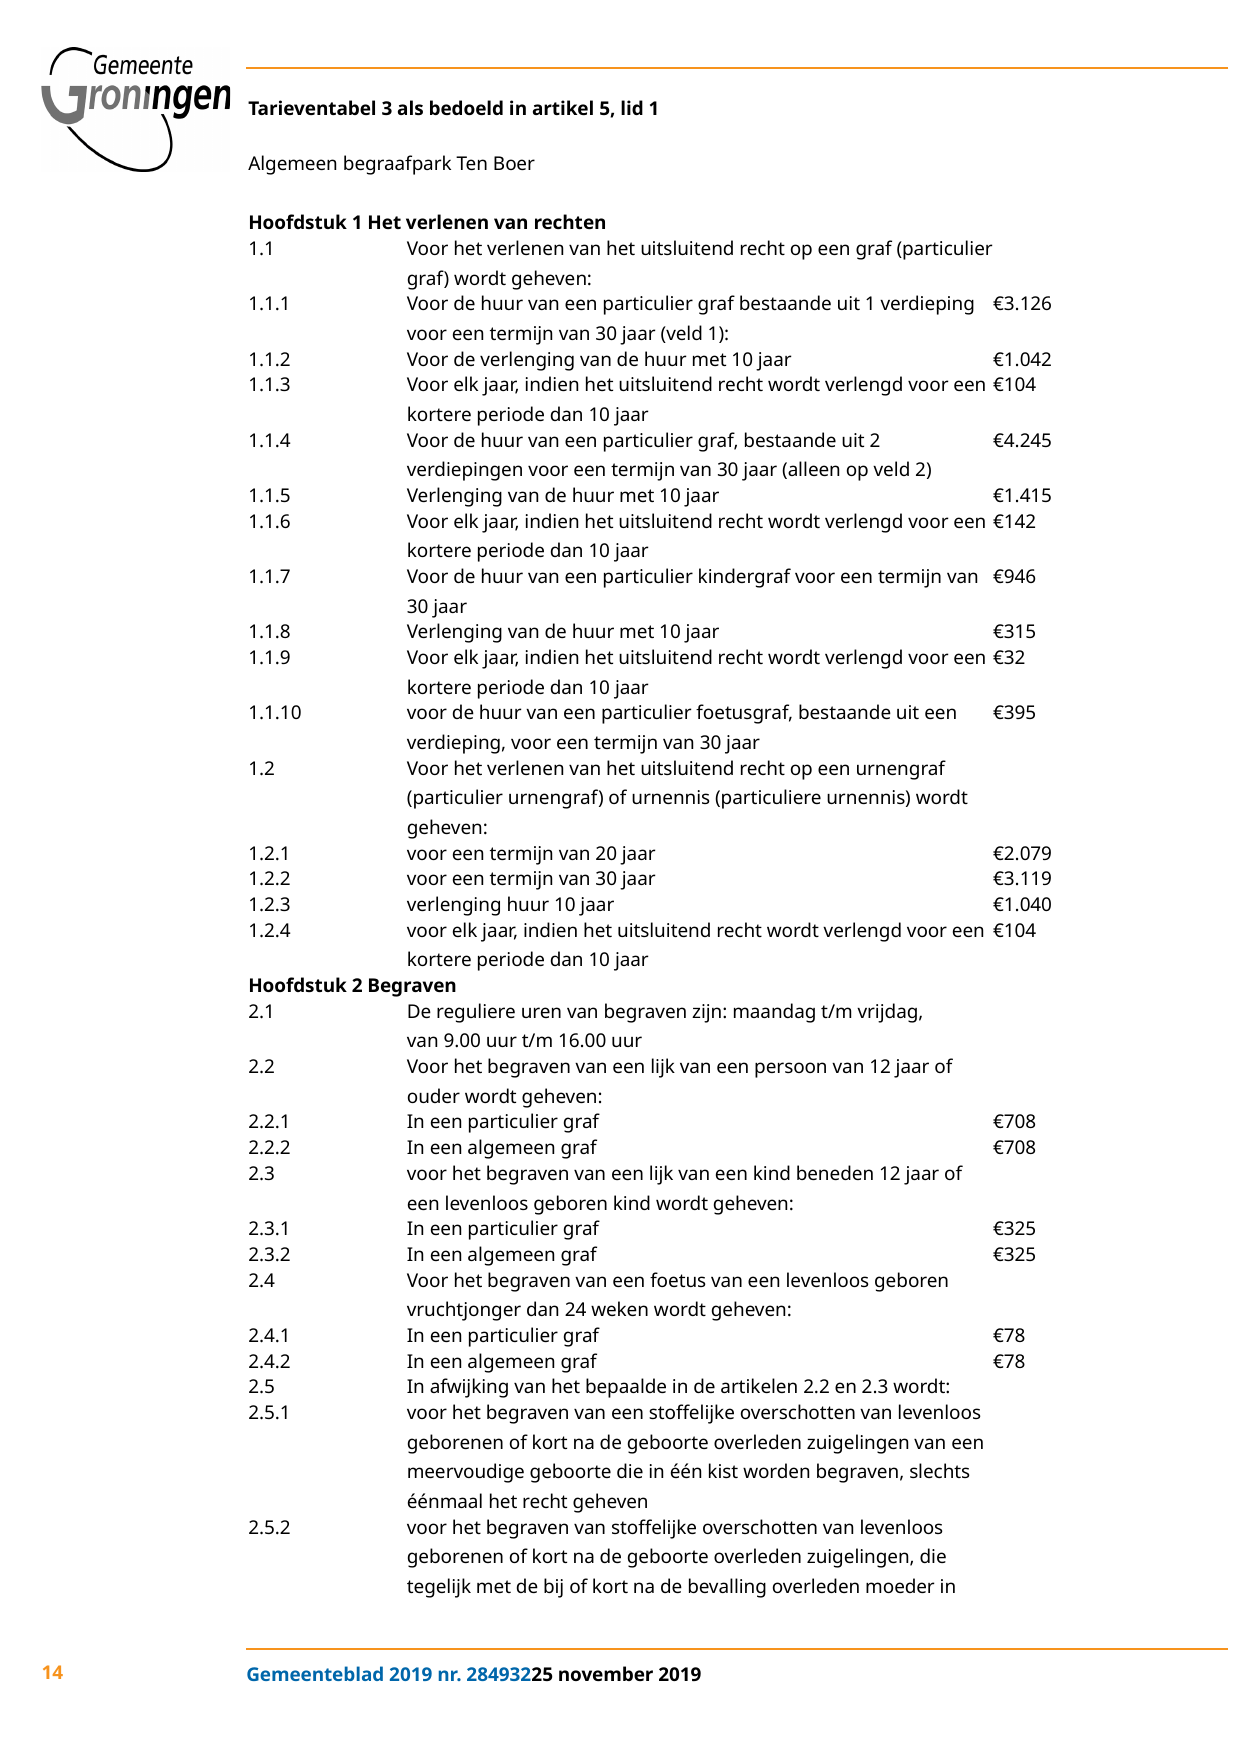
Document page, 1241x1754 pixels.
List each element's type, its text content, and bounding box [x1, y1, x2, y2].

table_cell 2.5.1 [248, 1399, 407, 1514]
table_cell €708 [993, 1134, 1152, 1160]
table_cell 1.1.3 [248, 372, 407, 427]
table_cell Verlenging van de huur met 10 jaar [407, 619, 993, 644]
table_cell 2.4.1 [248, 1322, 407, 1348]
table_cell [993, 1160, 1152, 1215]
table_cell Voor het begraven van een foetus van een levenloos geboren vruchtjonger dan 24 weken wordt geheven: [407, 1267, 993, 1322]
table_cell 1.1 [248, 235, 407, 291]
table_cell 2.2.2 [248, 1134, 407, 1160]
table_cell Voor elk jaar, indien het uitsluitend recht wordt verlengd voor een kortere periode dan 10 jaar [407, 508, 993, 563]
table_cell Voor de huur van een particulier graf, bestaande uit 2 verdiepingen voor een termijn van 30 jaar (alleen op veld 2) [407, 427, 993, 482]
table_cell Voor elk jaar, indien het uitsluitend recht wordt verlengd voor een kortere periode dan 10 jaar [407, 372, 993, 427]
table_cell 1.1.1 [248, 291, 407, 346]
table_cell €104 [993, 372, 1152, 427]
table_cell Voor de huur van een particulier kindergraf voor een termijn van 30 jaar [407, 563, 993, 618]
table_cell €1.415 [993, 482, 1152, 508]
table_cell 2.1 [248, 998, 407, 1053]
table_cell €325 [993, 1241, 1152, 1267]
table_cell Hoofdstuk 2 Begraven [248, 972, 1152, 998]
picture [41, 47, 231, 172]
table_cell €946 [993, 563, 1152, 618]
text Tarieventabel 3 als bedoeld in artikel 5, lid 1 [248, 95, 1152, 121]
table_cell 1.1.5 [248, 482, 407, 508]
table_cell 1.2.4 [248, 917, 407, 972]
table_cell Voor elk jaar, indien het uitsluitend recht wordt verlengd voor een kortere periode dan 10 jaar [407, 644, 993, 699]
table_cell 1.1.10 [248, 700, 407, 755]
table_cell Voor het verlenen van het uitsluitend recht op een graf (particulier graf) wordt geheven: [407, 235, 993, 291]
table_cell [993, 1053, 1152, 1109]
table_cell voor een termijn van 30 jaar [407, 866, 993, 891]
table_cell In een particulier graf [407, 1322, 993, 1348]
table_cell Verlenging van de huur met 10 jaar [407, 482, 993, 508]
table_cell Voor het begraven van een lijk van een persoon van 12 jaar of ouder wordt geheven: [407, 1053, 993, 1109]
table_cell voor elk jaar, indien het uitsluitend recht wordt verlengd voor een kortere periode dan 10 jaar [407, 917, 993, 972]
table_cell verlenging huur 10 jaar [407, 891, 993, 917]
table_cell In een particulier graf [407, 1109, 993, 1134]
table_cell 2.3.2 [248, 1241, 407, 1267]
table_cell 2.5.2 [248, 1514, 407, 1599]
table_cell Voor de huur van een particulier graf bestaande uit 1 verdieping voor een termijn van 30 jaar (veld 1): [407, 291, 993, 346]
table_cell voor een termijn van 20 jaar [407, 840, 993, 866]
table_cell €32 [993, 644, 1152, 699]
table_cell [993, 1399, 1152, 1514]
table_cell €78 [993, 1348, 1152, 1374]
table_cell 1.2.3 [248, 891, 407, 917]
table_cell 1.1.6 [248, 508, 407, 563]
table_cell In een algemeen graf [407, 1241, 993, 1267]
table_cell €4.245 [993, 427, 1152, 482]
table_cell [993, 998, 1152, 1053]
table_cell €315 [993, 619, 1152, 644]
table_cell voor het begraven van een lijk van een kind beneden 12 jaar of een levenloos geboren kind wordt geheven: [407, 1160, 993, 1215]
table_cell 1.2.2 [248, 866, 407, 891]
table_cell voor het begraven van stoffelijke overschotten van levenloos geborenen of kort na de geboorte overleden zuigelingen, die tegelijk met de bij of kort na de bevalling overleden moeder in [407, 1514, 993, 1599]
table_cell €1.040 [993, 891, 1152, 917]
table_cell €78 [993, 1322, 1152, 1348]
table_cell Voor de verlenging van de huur met 10 jaar [407, 346, 993, 372]
table_cell Voor het verlenen van het uitsluitend recht op een urnengraf (particulier urnengraf) of urnennis (particuliere urnennis) wordt geheven: [407, 755, 993, 840]
table_cell 1.2 [248, 755, 407, 840]
table_cell 2.2 [248, 1053, 407, 1109]
table_cell €395 [993, 700, 1152, 755]
table_cell In een algemeen graf [407, 1348, 993, 1374]
table_cell 1.1.7 [248, 563, 407, 618]
table_cell €2.079 [993, 840, 1152, 866]
table_cell 1.2.1 [248, 840, 407, 866]
table_cell 1.1.4 [248, 427, 407, 482]
text Algemeen begraafpark Ten Boer [248, 150, 1152, 176]
table_cell voor de huur van een particulier foetusgraf, bestaande uit een verdieping, voor een termijn van 30 jaar [407, 700, 993, 755]
table_cell [993, 1514, 1152, 1599]
table_cell In een algemeen graf [407, 1134, 993, 1160]
table_cell [993, 235, 1152, 291]
table_cell 2.3.1 [248, 1215, 407, 1241]
table_cell €3.119 [993, 866, 1152, 891]
table_cell De reguliere uren van begraven zijn: maandag t/m vrijdag, van 9.00 uur t/m 16.00 uur [407, 998, 993, 1053]
table_cell €142 [993, 508, 1152, 563]
table_cell €708 [993, 1109, 1152, 1134]
table_cell €325 [993, 1215, 1152, 1241]
table_cell [993, 755, 1152, 840]
table_cell 2.3 [248, 1160, 407, 1215]
table_cell voor het begraven van een stoffelijke overschotten van levenloos geborenen of kort na de geboorte overleden zuigelingen van een meervoudige geboorte die in één kist worden begraven, slechts éénmaal het recht geheven [407, 1399, 993, 1514]
table_cell [993, 1267, 1152, 1322]
table_cell 1.1.9 [248, 644, 407, 699]
table_cell 2.4 [248, 1267, 407, 1322]
table_cell €1.042 [993, 346, 1152, 372]
table_cell €3.126 [993, 291, 1152, 346]
table_cell 2.4.2 [248, 1348, 407, 1374]
table_cell 1.1.8 [248, 619, 407, 644]
table_cell In een particulier graf [407, 1215, 993, 1241]
table_cell 1.1.2 [248, 346, 407, 372]
table_cell €104 [993, 917, 1152, 972]
table_cell 2.5 [248, 1374, 407, 1399]
table_header Hoofdstuk 1 Het verlenen van rechten [248, 210, 1152, 235]
table_cell [993, 1374, 1152, 1399]
table_cell In afwijking van het bepaalde in de artikelen 2.2 en 2.3 wordt: [407, 1374, 993, 1399]
table_cell 2.2.1 [248, 1109, 407, 1134]
